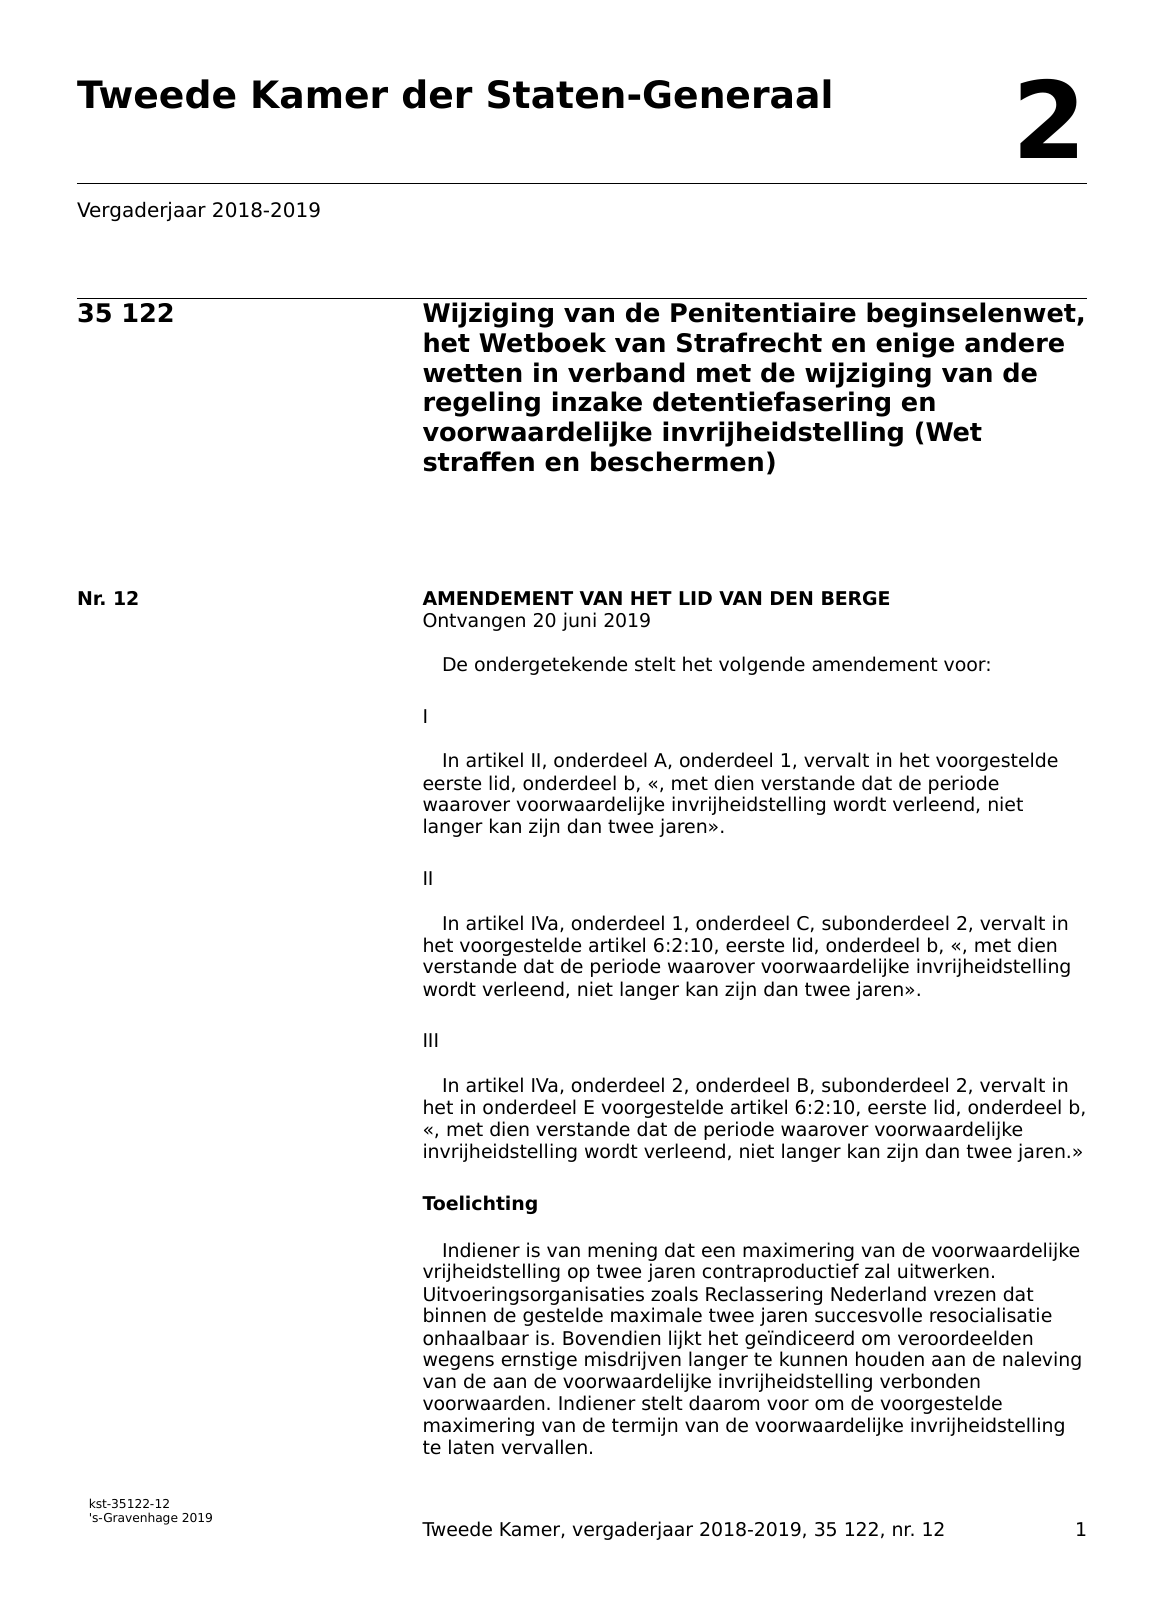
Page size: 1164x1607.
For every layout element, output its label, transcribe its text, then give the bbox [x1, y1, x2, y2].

subtitle II [422, 868, 1087, 890]
subtitle I [422, 706, 1087, 728]
text In artikel II, onderdeel A, onderdeel 1, vervalt in het voorgestelde eerste lid, onderdeel b, «, met dien verstande dat de periode waarover voorwaardelijke invrijheidstelling wordt verleend, niet langer kan zijn dan twee jaren». [422, 750, 1087, 838]
text Indiener is van mening dat een maximering van de voorwaardelijke vrijheidstelling op twee jaren contraproductief zal uitwerken. Uitvoeringsorganisaties zoals Reclassering Nederland vrezen dat binnen de gestelde maximale twee jaren succesvolle resocialisatie onhaalbaar is. Bovendien lijkt het geïndiceerd om veroordeelden wegens ernstige misdrijven langer te kunnen houden aan de naleving van de aan de voorwaardelijke invrijheidstelling verbonden voorwaarden. Indiener stelt daarom voor om de voorgestelde maximering van de termijn van de voorwaardelijke invrijheidstelling te laten vervallen. [422, 1239, 1087, 1459]
table_header 2 [886, 59, 1087, 183]
table_cell Vergaderjaar 2018-2019 [77, 184, 1087, 298]
text Ontvangen 20 juni 2019 [422, 610, 1087, 632]
text In artikel IVa, onderdeel 2, onderdeel B, subonderdeel 2, vervalt in het in onderdeel E voorgestelde artikel 6:2:10, eerste lid, onderdeel b, «, met dien verstande dat de periode waarover voorwaardelijke invrijheidstelling wordt verleend, niet langer kan zijn dan twee jaren.» [422, 1074, 1087, 1162]
text De ondergetekende stelt het volgende amendement voor: [422, 654, 1087, 676]
subtitle III [422, 1030, 1087, 1052]
text kst-35122-12 [88, 1497, 323, 1511]
subtitle 35 122 Wijziging van de Penitentiaire beginselenwet, het Wetboek van Strafrecht en enige andere wetten in verband met de wijziging van de regeling inzake detentiefasering en voorwaardelijke invrijheidstelling (Wet straffen en beschermen) [77, 299, 1087, 477]
text In artikel IVa, onderdeel 1, onderdeel C, subonderdeel 2, vervalt in het voorgestelde artikel 6:2:10, eerste lid, onderdeel b, «, met dien verstande dat de periode waarover voorwaardelijke invrijheidstelling wordt verleend, niet langer kan zijn dan twee jaren». [422, 912, 1087, 1000]
table_header Tweede Kamer der Staten-Generaal [77, 59, 886, 183]
subtitle Toelichting [422, 1192, 1087, 1214]
subtitle Nr. 12 AMENDEMENT VAN HET LID VAN DEN BERGE [77, 588, 1087, 610]
text 's-Gravenhage 2019 [88, 1511, 323, 1525]
